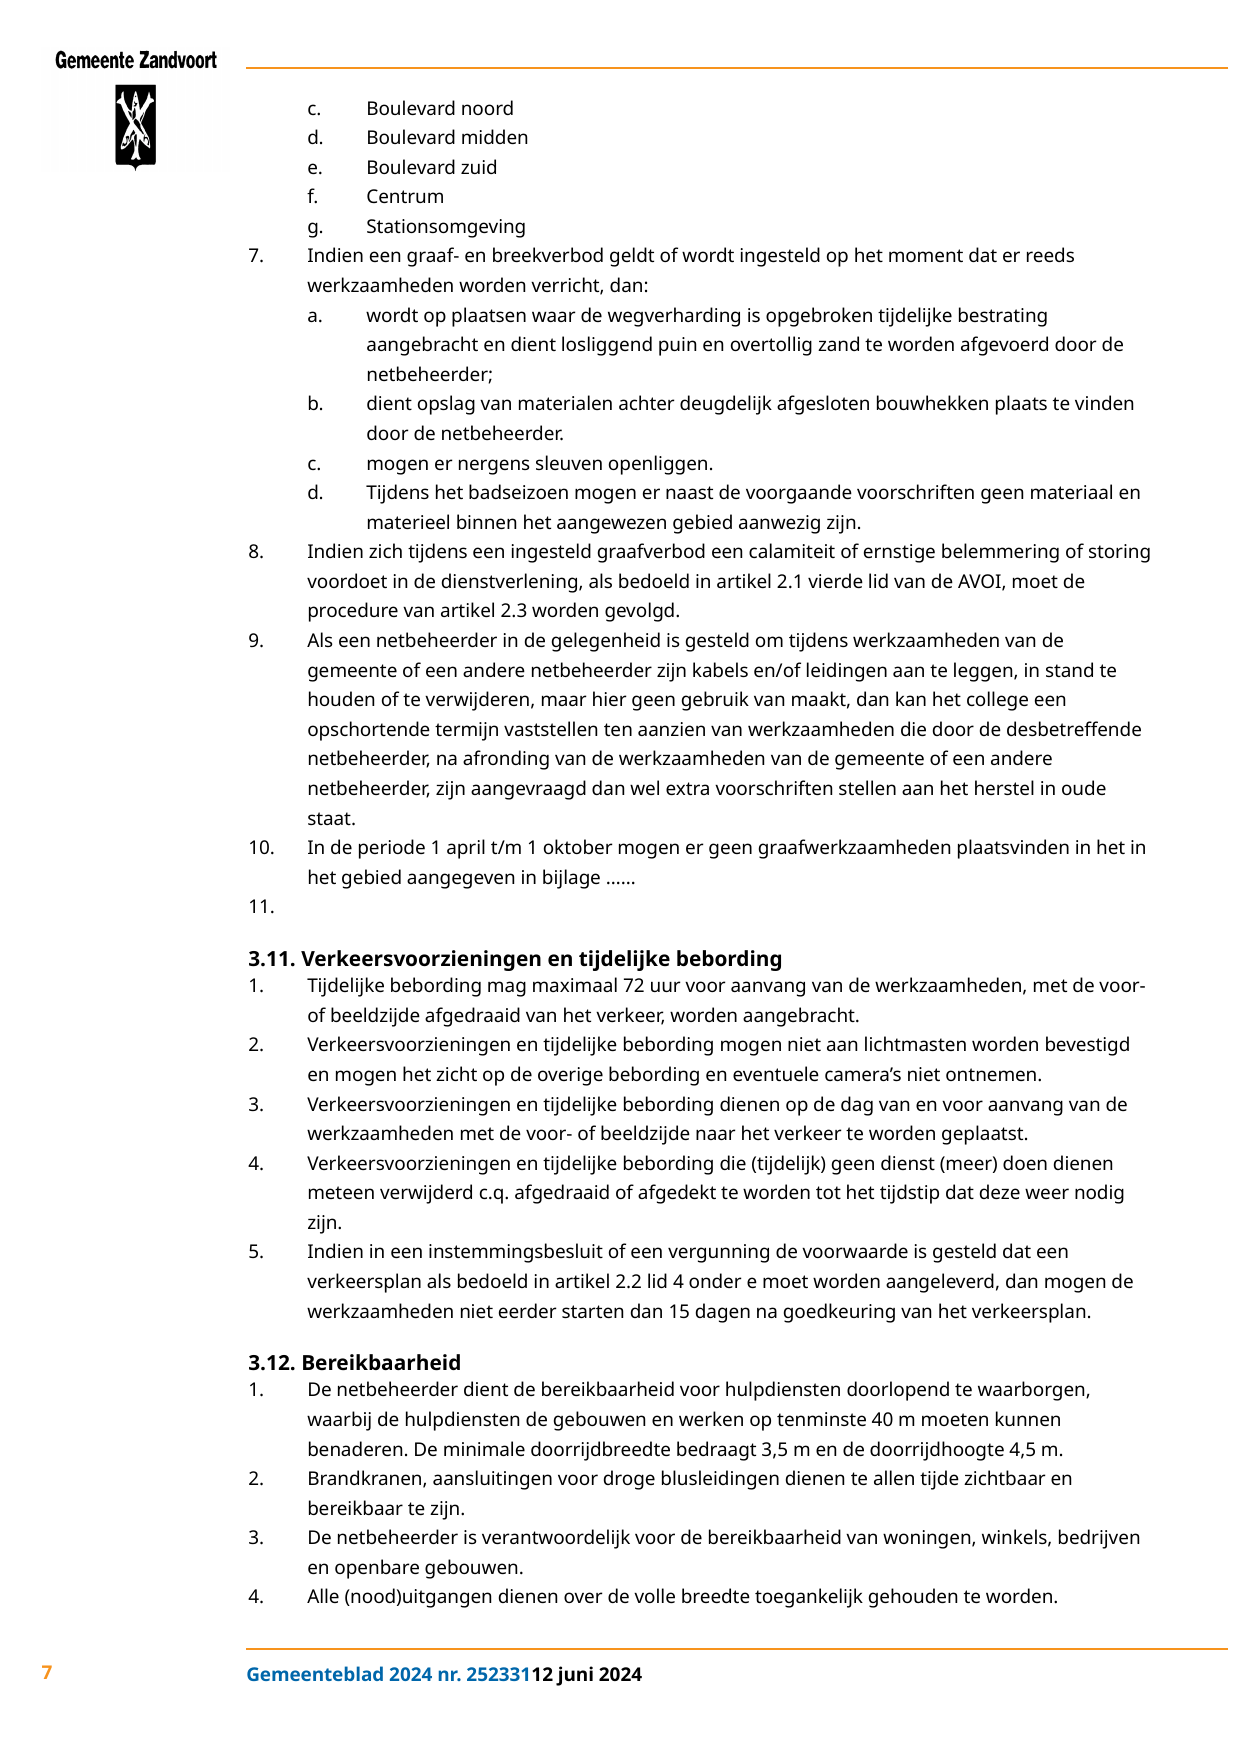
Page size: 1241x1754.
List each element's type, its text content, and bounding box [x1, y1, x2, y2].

list Verkeersvoorzieningen en tijdelijke bebording die (tijdelijk) geen dienst (meer) doen dienen meteen verwijderd c.q. afgedraaid of afgedekt te worden tot het tijdstip dat deze weer nodig zijn. [248, 1150, 1152, 1235]
list Brandkranen, aansluitingen voor droge blusleidingen dienen te allen tijde zichtbaar en bereikbaar te zijn. [248, 1465, 1152, 1521]
list Boulevard noord [307, 95, 1152, 121]
list Indien een graaf- en breekverbod geldt of wordt ingesteld op het moment dat er reeds werkzaamheden worden verricht, dan: [248, 243, 1152, 298]
list Als een netbeheerder in de gelegenheid is gesteld om tijdens werkzaamheden van de gemeente of een andere netbeheerder zijn kabels en/of leidingen aan te leggen, in stand te houden of te verwijderen, maar hier geen gebruik van maakt, dan kan het college een opschortende termijn vaststellen ten aanzien van werkzaamheden die door de desbetreffende netbeheerder, na afronding van de werkzaamheden van de gemeente of een andere netbeheerder, zijn aangevraagd dan wel extra voorschriften stellen aan het herstel in oude staat. [248, 627, 1152, 831]
list Stationsomgeving [307, 213, 1152, 239]
list Indien zich tijdens een ingesteld graafverbod een calamiteit of ernstige belemmering of storing voordoet in de dienstverlening, als bedoeld in artikel 2.1 vierde lid van de AVOI, moet de procedure van artikel 2.3 worden gevolgd. [248, 538, 1152, 623]
list Tijdelijke bebording mag maximaal 72 uur voor aanvang van de werkzaamheden, met de voor- of beeldzijde afgedraaid van het verkeer, worden aangebracht. [248, 972, 1152, 1028]
picture [41, 47, 231, 172]
list Alle (nood)uitgangen dienen over de volle breedte toegankelijk gehouden te worden. [248, 1584, 1152, 1609]
text 3.11. Verkeersvoorzieningen en tijdelijke bebording [248, 944, 1152, 972]
list Boulevard midden [307, 124, 1152, 150]
list In de periode 1 april t/m 1 oktober mogen er geen graafwerkzaamheden plaatsvinden in het in het gebied aangegeven in bijlage …… [248, 834, 1152, 890]
list Indien in een instemmingsbesluit of een vergunning de voorwaarde is gesteld dat een verkeersplan als bedoeld in artikel 2.2 lid 4 onder e moet worden aangeleverd, dan mogen de werkzaamheden niet eerder starten dan 15 dagen na goedkeuring van het verkeersplan. [248, 1239, 1152, 1323]
list De netbeheerder is verantwoordelijk voor de bereikbaarheid van woningen, winkels, bedrijven en openbare gebouwen. [248, 1524, 1152, 1580]
list De netbeheerder dient de bereikbaarheid voor hulpdiensten doorlopend te waarborgen, waarbij de hulpdiensten de gebouwen en werken op tenminste 40 m moeten kunnen benaderen. De minimale doorrijdbreedte bedraagt 3,5 m en de doorrijdhoogte 4,5 m. [248, 1377, 1152, 1462]
list Verkeersvoorzieningen en tijdelijke bebording dienen op de dag van en voor aanvang van de werkzaamheden met de voor- of beeldzijde naar het verkeer te worden geplaatst. [248, 1091, 1152, 1146]
text 3.12. Bereikbaarheid [248, 1348, 1152, 1377]
list Boulevard zuid [307, 154, 1152, 180]
list wordt op plaatsen waar de wegverharding is opgebroken tijdelijke bestrating aangebracht en dient losliggend puin en overtollig zand te worden afgevoerd door de netbeheerder; [307, 302, 1152, 387]
list Tijdens het badseizoen mogen er naast de voorgaande voorschriften geen materiaal en materieel binnen het aangewezen gebied aanwezig zijn. [307, 479, 1152, 535]
list mogen er nergens sleuven openliggen. [307, 450, 1152, 476]
list Verkeersvoorzieningen en tijdelijke bebording mogen niet aan lichtmasten worden bevestigd en mogen het zicht op de overige bebording en eventuele camera’s niet ontnemen. [248, 1032, 1152, 1087]
list dient opslag van materialen achter deugdelijk afgesloten bouwhekken plaats te vinden door de netbeheerder. [307, 391, 1152, 446]
list Centrum [307, 183, 1152, 209]
